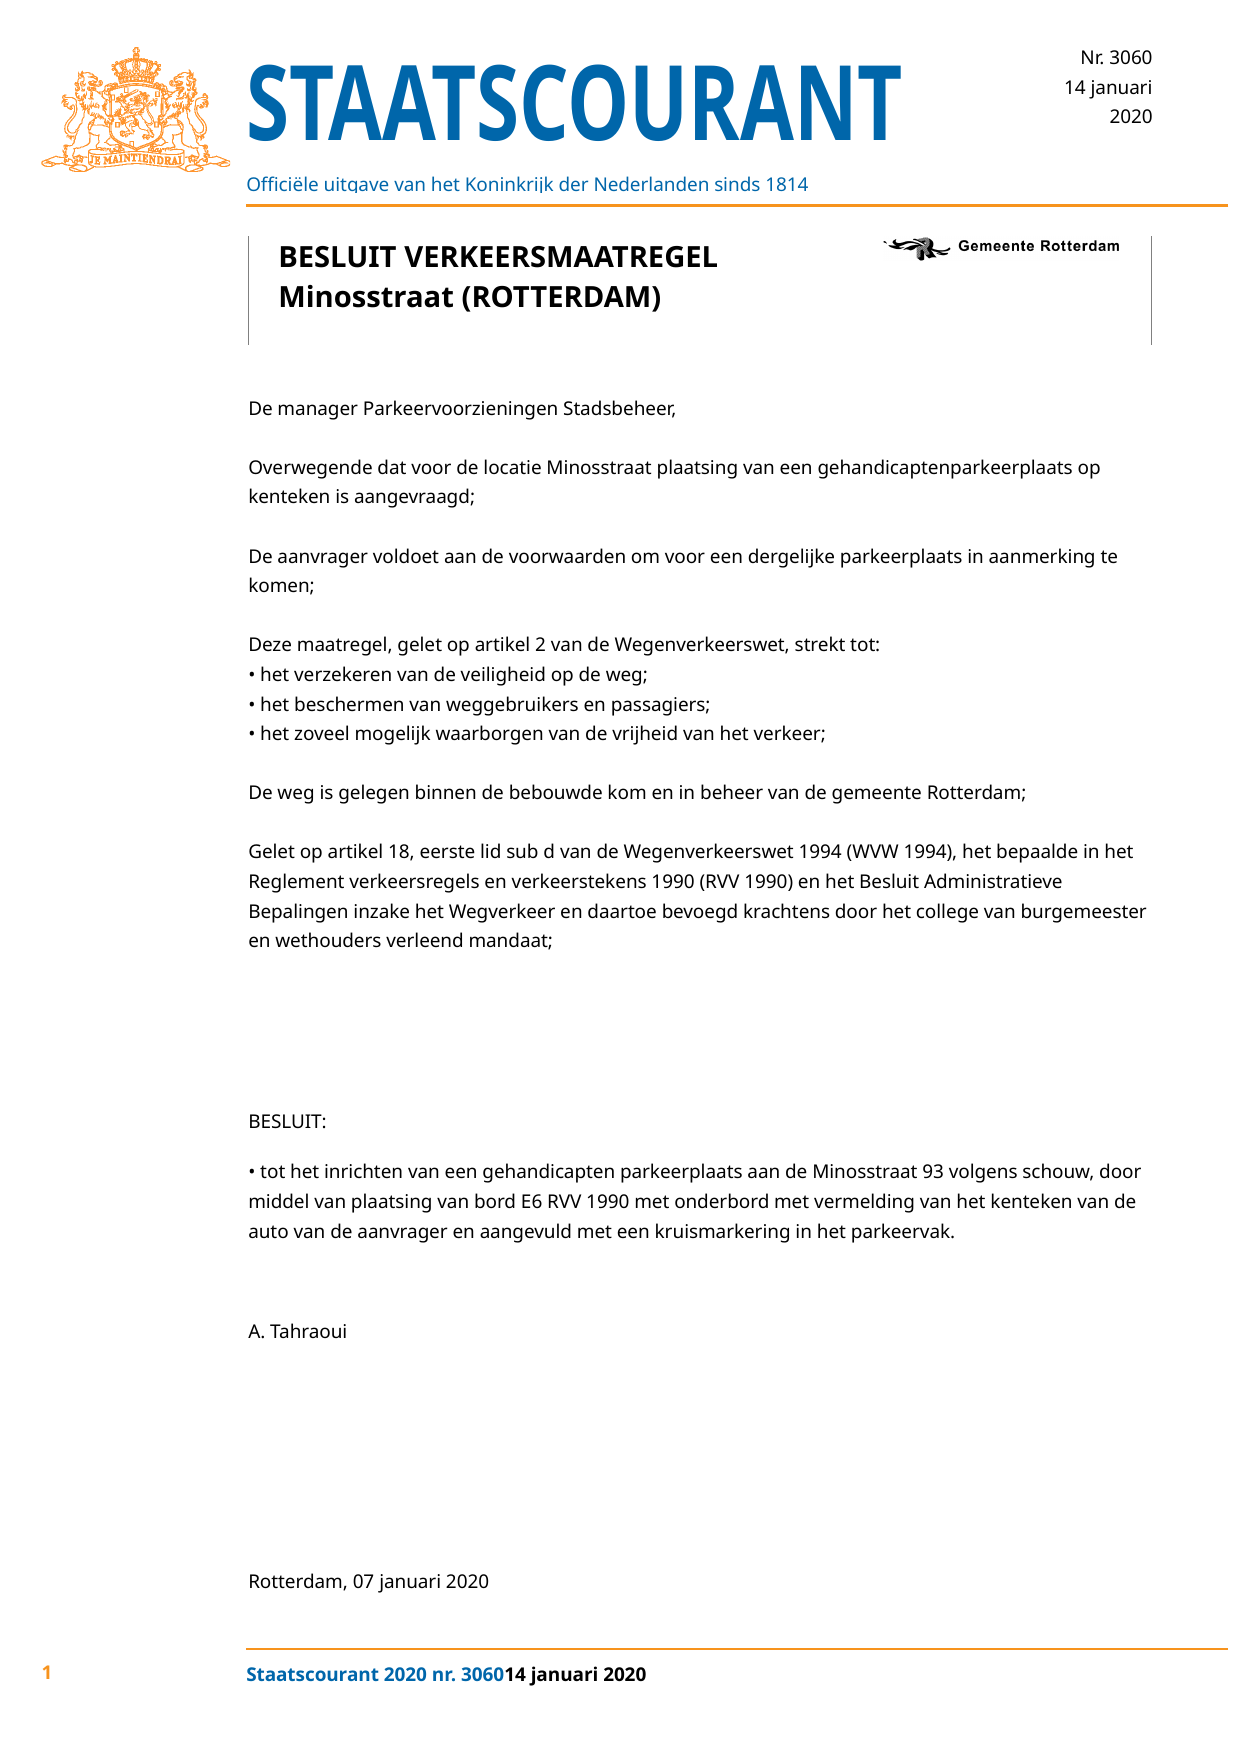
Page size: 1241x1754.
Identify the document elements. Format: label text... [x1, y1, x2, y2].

picture [882, 236, 1119, 261]
table_header BESLUIT VERKEERSMAATREGEL Minosstraat (ROTTERDAM) [249, 236, 850, 345]
text Overwegende dat voor de locatie Minosstraat plaatsing van een gehandicaptenparkeerplaats op kenteken is aangevraagd; [248, 454, 1152, 509]
text A. Tahraoui [248, 1319, 1152, 1344]
text De weg is gelegen binnen de bebouwde kom en in beheer van de gemeente Rotterdam; [248, 779, 1152, 805]
text De aanvrager voldoet aan de voorwaarden om voor een dergelijke parkeerplaats in aanmerking te komen; [248, 543, 1152, 598]
text Deze maatregel, gelet op artikel 2 van de Wegenverkeerswet, strekt tot: [248, 632, 1152, 657]
text • het verzekeren van de veiligheid op de weg; [248, 661, 1152, 687]
text BESLUIT: [248, 1108, 1152, 1134]
text • het zoveel mogelijk waarborgen van de vrijheid van het verkeer; [248, 720, 1152, 746]
picture [41, 47, 231, 172]
text Gelet op artikel 18, eerste lid sub d van de Wegenverkeerswet 1994 (WVW 1994), het bepaalde in het Reglement verkeersregels en verkeerstekens 1990 (RVV 1990) en het Besluit Administratieve Bepalingen inzake het Wegverkeer en daartoe bevoegd krachtens door het college van burgemeester en wethouders verleend mandaat; [248, 839, 1152, 953]
text Rotterdam, 07 januari 2020 [248, 1568, 1152, 1594]
text • het beschermen van weggebruikers en passagiers; [248, 691, 1152, 717]
text • tot het inrichten van een gehandicapten parkeerplaats aan de Minosstraat 93 volgens schouw, door middel van plaatsing van bord E6 RVV 1990 met onderbord met vermelding van het kenteken van de auto van de aanvrager en aangevuld met een kruismarkering in het parkeervak. [248, 1159, 1152, 1244]
table_header [850, 236, 1151, 345]
text De manager Parkeervoorzieningen Stadsbeheer, [248, 395, 1152, 421]
